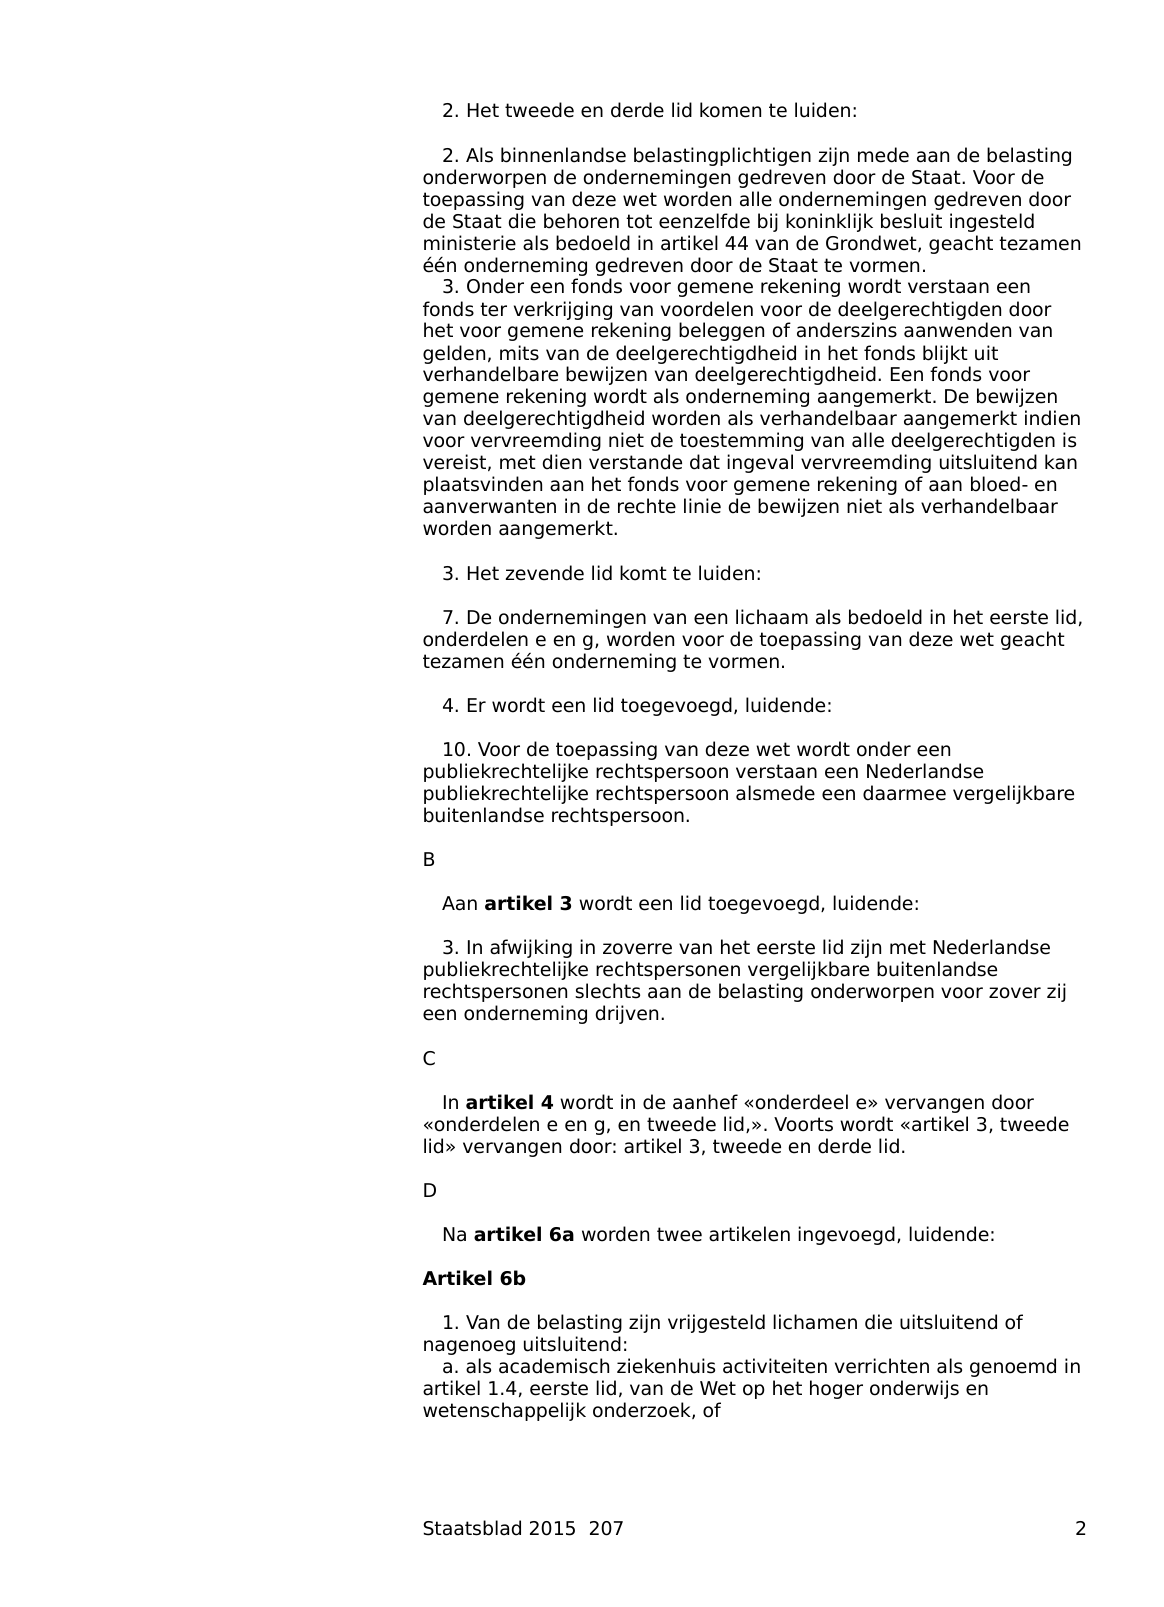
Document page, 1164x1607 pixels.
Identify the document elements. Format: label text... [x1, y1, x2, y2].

text 3. Het zevende lid komt te luiden: [422, 562, 1087, 584]
text Na artikel 6a worden twee artikelen ingevoegd, luidende: [422, 1224, 1087, 1246]
text 2. Het tweede en derde lid komen te luiden: [422, 100, 1087, 122]
text 1. Van de belasting zijn vrijgesteld lichamen die uitsluitend of nagenoeg uitsluitend: [422, 1312, 1087, 1356]
text C [422, 1047, 1087, 1069]
text D [422, 1180, 1087, 1202]
text 3. Onder een fonds voor gemene rekening wordt verstaan een fonds ter verkrijging van voordelen voor de deelgerechtigden door het voor gemene rekening beleggen of anderszins aanwenden van gelden, mits van de deelgerechtigdheid in het fonds blijkt uit verhandelbare bewijzen van deelgerechtigdheid. Een fonds voor gemene rekening wordt als onderneming aangemerkt. De bewijzen van deelgerechtigdheid worden als verhandelbaar aangemerkt indien voor vervreemding niet de toestemming van alle deelgerechtigden is vereist, met dien verstande dat ingeval vervreemding uitsluitend kan plaatsvinden aan het fonds voor gemene rekening of aan bloed- en aanverwanten in de rechte linie de bewijzen niet als verhandelbaar worden aangemerkt. [422, 276, 1087, 540]
text a. als academisch ziekenhuis activiteiten verrichten als genoemd in artikel 1.4, eerste lid, van de Wet op het hoger onderwijs en wetenschappelijk onderzoek, of [422, 1356, 1087, 1422]
text Aan artikel 3 wordt een lid toegevoegd, luidende: [422, 893, 1087, 915]
text 4. Er wordt een lid toegevoegd, luidende: [422, 695, 1087, 717]
text In artikel 4 wordt in de aanhef «onderdeel e» vervangen door «onderdelen e en g, en tweede lid,». Voorts wordt «artikel 3, tweede lid» vervangen door: artikel 3, tweede en derde lid. [422, 1092, 1087, 1157]
text 7. De ondernemingen van een lichaam als bedoeld in het eerste lid, onderdelen e en g, worden voor de toepassing van deze wet geacht tezamen één onderneming te vormen. [422, 607, 1087, 672]
text 3. In afwijking in zoverre van het eerste lid zijn met Nederlandse publiekrechtelijke rechtspersonen vergelijkbare buitenlandse rechtspersonen slechts aan de belasting onderworpen voor zover zij een onderneming drijven. [422, 937, 1087, 1025]
text 10. Voor de toepassing van deze wet wordt onder een publiekrechtelijke rechtspersoon verstaan een Nederlandse publiekrechtelijke rechtspersoon alsmede een daarmee vergelijkbare buitenlandse rechtspersoon. [422, 739, 1087, 827]
subtitle Artikel 6b [422, 1268, 1087, 1290]
text 2. Als binnenlandse belastingplichtigen zijn mede aan de belasting onderworpen de ondernemingen gedreven door de Staat. Voor de toepassing van deze wet worden alle ondernemingen gedreven door de Staat die behoren tot eenzelfde bij koninklijk besluit ingesteld ministerie als bedoeld in artikel 44 van de Grondwet, geacht tezamen één onderneming gedreven door de Staat te vormen. [422, 144, 1087, 276]
text B [422, 849, 1087, 871]
